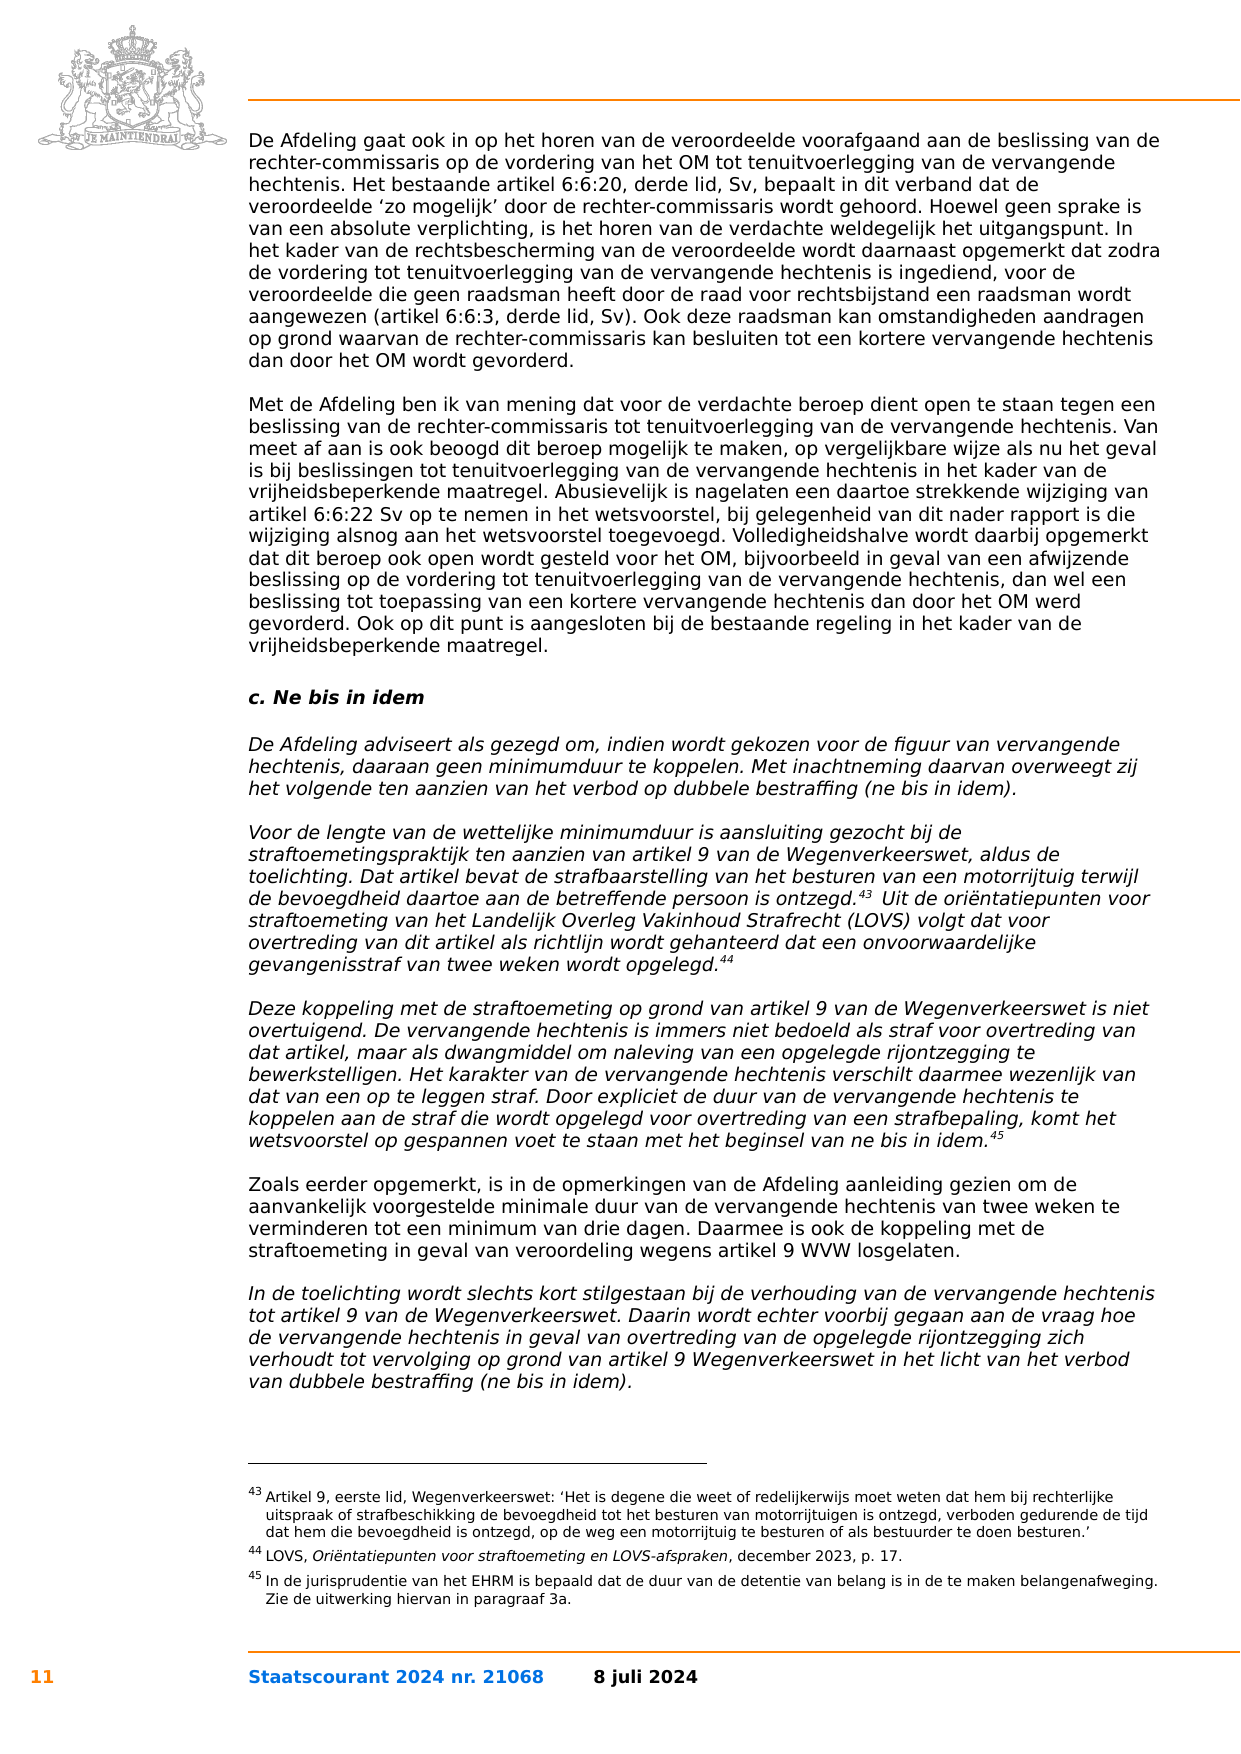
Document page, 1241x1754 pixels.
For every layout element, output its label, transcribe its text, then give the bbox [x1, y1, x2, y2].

text LOVS, Oriëntatiepunten voor straftoemeting en LOVS-afspraken, december 2023, p. 17. [248, 1544, 1163, 1566]
text In de toelichting wordt slechts kort stilgestaan bij de verhouding van de vervangende hechtenis tot artikel 9 van de Wegenverkeerswet. Daarin wordt echter voorbij gegaan aan de vraag hoe de vervangende hechtenis in geval van overtreding van de opgelegde rijontzegging zich verhoudt tot vervolging op grond van artikel 9 Wegenverkeerswet in het licht van het verbod van dubbele bestraffing (ne bis in idem). [248, 1283, 1163, 1393]
text De Afdeling adviseert als gezegd om, indien wordt gekozen voor de figuur van vervangende hechtenis, daaraan geen minimumduur te koppelen. Met inachtneming daarvan overweegt zij het volgende ten aanzien van het verbod op dubbele bestraffing (ne bis in idem). [248, 734, 1163, 800]
text De Afdeling gaat ook in op het horen van de veroordeelde voorafgaand aan de beslissing van de rechter-commissaris op de vordering van het OM tot tenuitvoerlegging van de vervangende hechtenis. Het bestaande artikel 6:6:20, derde lid, Sv, bepaalt in dit verband dat de veroordeelde ‘zo mogelijk’ door de rechter-commissaris wordt gehoord. Hoewel geen sprake is van een absolute verplichting, is het horen van de verdachte weldegelijk het uitgangspunt. In het kader van de rechtsbescherming van de veroordeelde wordt daarnaast opgemerkt dat zodra de vordering tot tenuitvoerlegging van de vervangende hechtenis is ingediend, voor de veroordeelde die geen raadsman heeft door de raad voor rechtsbijstand een raadsman wordt aangewezen (artikel 6:6:3, derde lid, Sv). Ook deze raadsman kan omstandigheden aandragen op grond waarvan de rechter-commissaris kan besluiten tot een kortere vervangende hechtenis dan door het OM wordt gevorderd. [248, 130, 1163, 372]
text Deze koppeling met de straftoemeting op grond van artikel 9 van de Wegenverkeerswet is niet overtuigend. De vervangende hechtenis is immers niet bedoeld als straf voor overtreding van dat artikel, maar als dwangmiddel om naleving van een opgelegde rijontzegging te bewerkstelligen. Het karakter van de vervangende hechtenis verschilt daarmee wezenlijk van dat van een op te leggen straf. Door expliciet de duur van de vervangende hechtenis te koppelen aan de straf die wordt opgelegd voor overtreding van een strafbepaling, komt het wetsvoorstel op gespannen voet te staan met het beginsel van ne bis in idem. [248, 998, 1163, 1152]
text Met de Afdeling ben ik van mening dat voor de verdachte beroep dient open te staan tegen een beslissing van de rechter-commissaris tot tenuitvoerlegging van de vervangende hechtenis. Van meet af aan is ook beoogd dit beroep mogelijk te maken, op vergelijkbare wijze als nu het geval is bij beslissingen tot tenuitvoerlegging van de vervangende hechtenis in het kader van de vrijheidsbeperkende maatregel. Abusievelijk is nagelaten een daartoe strekkende wijziging van artikel 6:6:22 Sv op te nemen in het wetsvoorstel, bij gelegenheid van dit nader rapport is die wijziging alsnog aan het wetsvoorstel toegevoegd. Volledigheidshalve wordt daarbij opgemerkt dat dit beroep ook open wordt gesteld voor het OM, bijvoorbeeld in geval van een afwijzende beslissing op de vordering tot tenuitvoerlegging van de vervangende hechtenis, dan wel een beslissing tot toepassing van een kortere vervangende hechtenis dan door het OM werd gevorderd. Ook op dit punt is aangesloten bij de bestaande regeling in het kader van de vrijheidsbeperkende maatregel. [248, 393, 1163, 657]
text Zoals eerder opgemerkt, is in de opmerkingen van de Afdeling aanleiding gezien om de aanvankelijk voorgestelde minimale duur van de vervangende hechtenis van twee weken te verminderen tot een minimum van drie dagen. Daarmee is ook de koppeling met de straftoemeting in geval van veroordeling wegens artikel 9 WVW losgelaten. [248, 1173, 1163, 1261]
subtitle c. Ne bis in idem [248, 687, 1163, 709]
text In de jurisprudentie van het EHRM is bepaald dat de duur van de detentie van belang is in de te maken belangenafweging. Zie de uitwerking hiervan in paragraaf 3a. [248, 1569, 1163, 1608]
text Voor de lengte van de wettelijke minimumduur is aansluiting gezocht bij de straftoemetingspraktijk ten aanzien van artikel 9 van de Wegenverkeerswet, aldus de toelichting. Dat artikel bevat de strafbaarstelling van het besturen van een motorrijtuig terwijl de bevoegdheid daartoe aan de betreffende persoon is ontzegd. Uit de oriëntatiepunten voor straftoemeting van het Landelijk Overleg Vakinhoud Strafrecht (LOVS) volgt dat voor overtreding van dit artikel als richtlijn wordt gehanteerd dat een onvoorwaardelijke gevangenisstraf van twee weken wordt opgelegd. [248, 822, 1163, 976]
text Artikel 9, eerste lid, Wegenverkeerswet: ‘Het is degene die weet of redelijkerwijs moet weten dat hem bij rechterlijke uitspraak of strafbeschikking de bevoegdheid tot het besturen van motorrijtuigen is ontzegd, verboden gedurende de tijd dat hem die bevoegdheid is ontzegd, op de weg een motorrijtuig te besturen of als bestuurder te doen besturen.’ [248, 1485, 1163, 1541]
picture [38, 25, 227, 150]
